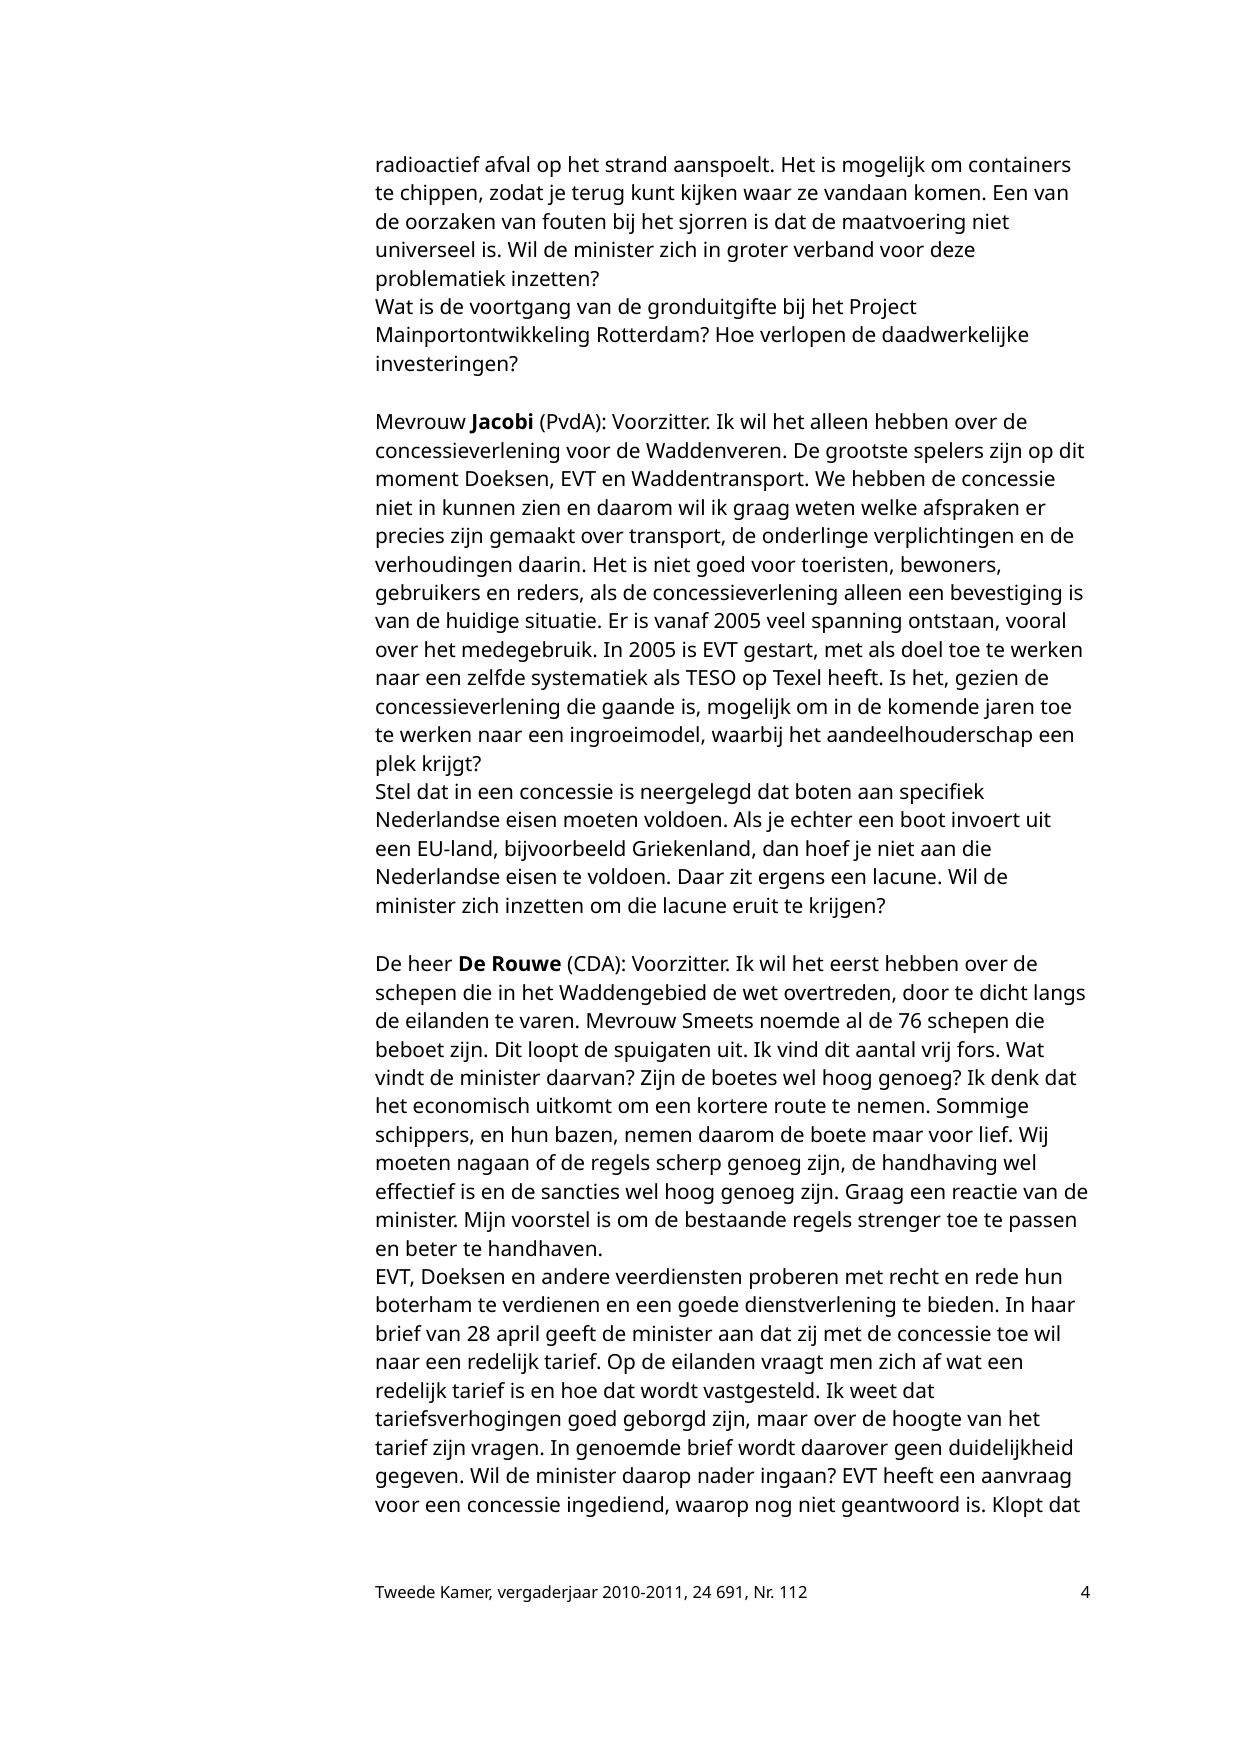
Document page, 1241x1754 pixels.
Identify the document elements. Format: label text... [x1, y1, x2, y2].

text Wat is de voortgang van de gronduitgifte bij het Project Mainportontwikkeling Rotterdam? Hoe verlopen de daadwerkelijke investeringen? [375, 292, 1090, 377]
text Mevrouw Jacobi (PvdA): Voorzitter. Ik wil het alleen hebben over de concessieverlening voor de Waddenveren. De grootste spelers zijn op dit moment Doeksen, EVT en Waddentransport. We hebben de concessie niet in kunnen zien en daarom wil ik graag weten welke afspraken er precies zijn gemaakt over transport, de onderlinge verplichtingen en de verhoudingen daarin. Het is niet goed voor toeristen, bewoners, gebruikers en reders, als de concessieverlening alleen een bevestiging is van de huidige situatie. Er is vanaf 2005 veel spanning ontstaan, vooral over het medegebruik. In 2005 is EVT gestart, met als doel toe te werken naar een zelfde systematiek als TESO op Texel heeft. Is het, gezien de concessieverlening die gaande is, mogelijk om in de komende jaren toe te werken naar een ingroeimodel, waarbij het aandeelhouderschap een plek krijgt? [375, 407, 1090, 777]
text radioactief afval op het strand aanspoelt. Het is mogelijk om containers te chippen, zodat je terug kunt kijken waar ze vandaan komen. Een van de oorzaken van fouten bij het sjorren is dat de maatvoering niet universeel is. Wil de minister zich in groter verband voor deze problematiek inzetten? [375, 150, 1090, 292]
text EVT, Doeksen en andere veerdiensten proberen met recht en rede hun boterham te verdienen en een goede dienstverlening te bieden. In haar brief van 28 april geeft de minister aan dat zij met de concessie toe wil naar een redelijk tarief. Op de eilanden vraagt men zich af wat een redelijk tarief is en hoe dat wordt vastgesteld. Ik weet dat tariefsverhogingen goed geborgd zijn, maar over de hoogte van het tarief zijn vragen. In genoemde brief wordt daarover geen duidelijkheid gegeven. Wil de minister daarop nader ingaan? EVT heeft een aanvraag voor een concessie ingediend, waarop nog niet geantwoord is. Klopt dat [375, 1262, 1090, 1518]
text De heer De Rouwe (CDA): Voorzitter. Ik wil het eerst hebben over de schepen die in het Waddengebied de wet overtreden, door te dicht langs de eilanden te varen. Mevrouw Smeets noemde al de 76 schepen die beboet zijn. Dit loopt de spuigaten uit. Ik vind dit aantal vrij fors. Wat vindt de minister daarvan? Zijn de boetes wel hoog genoeg? Ik denk dat het economisch uitkomt om een kortere route te nemen. Sommige schippers, en hun bazen, nemen daarom de boete maar voor lief. Wij moeten nagaan of de regels scherp genoeg zijn, de handhaving wel effectief is en de sancties wel hoog genoeg zijn. Graag een reactie van de minister. Mijn voorstel is om de bestaande regels strenger toe te passen en beter te handhaven. [375, 949, 1090, 1262]
text Stel dat in een concessie is neergelegd dat boten aan specifiek Nederlandse eisen moeten voldoen. Als je echter een boot invoert uit een EU-land, bijvoorbeeld Griekenland, dan hoef je niet aan die Nederlandse eisen te voldoen. Daar zit ergens een lacune. Wil de minister zich inzetten om die lacune eruit te krijgen? [375, 777, 1090, 919]
